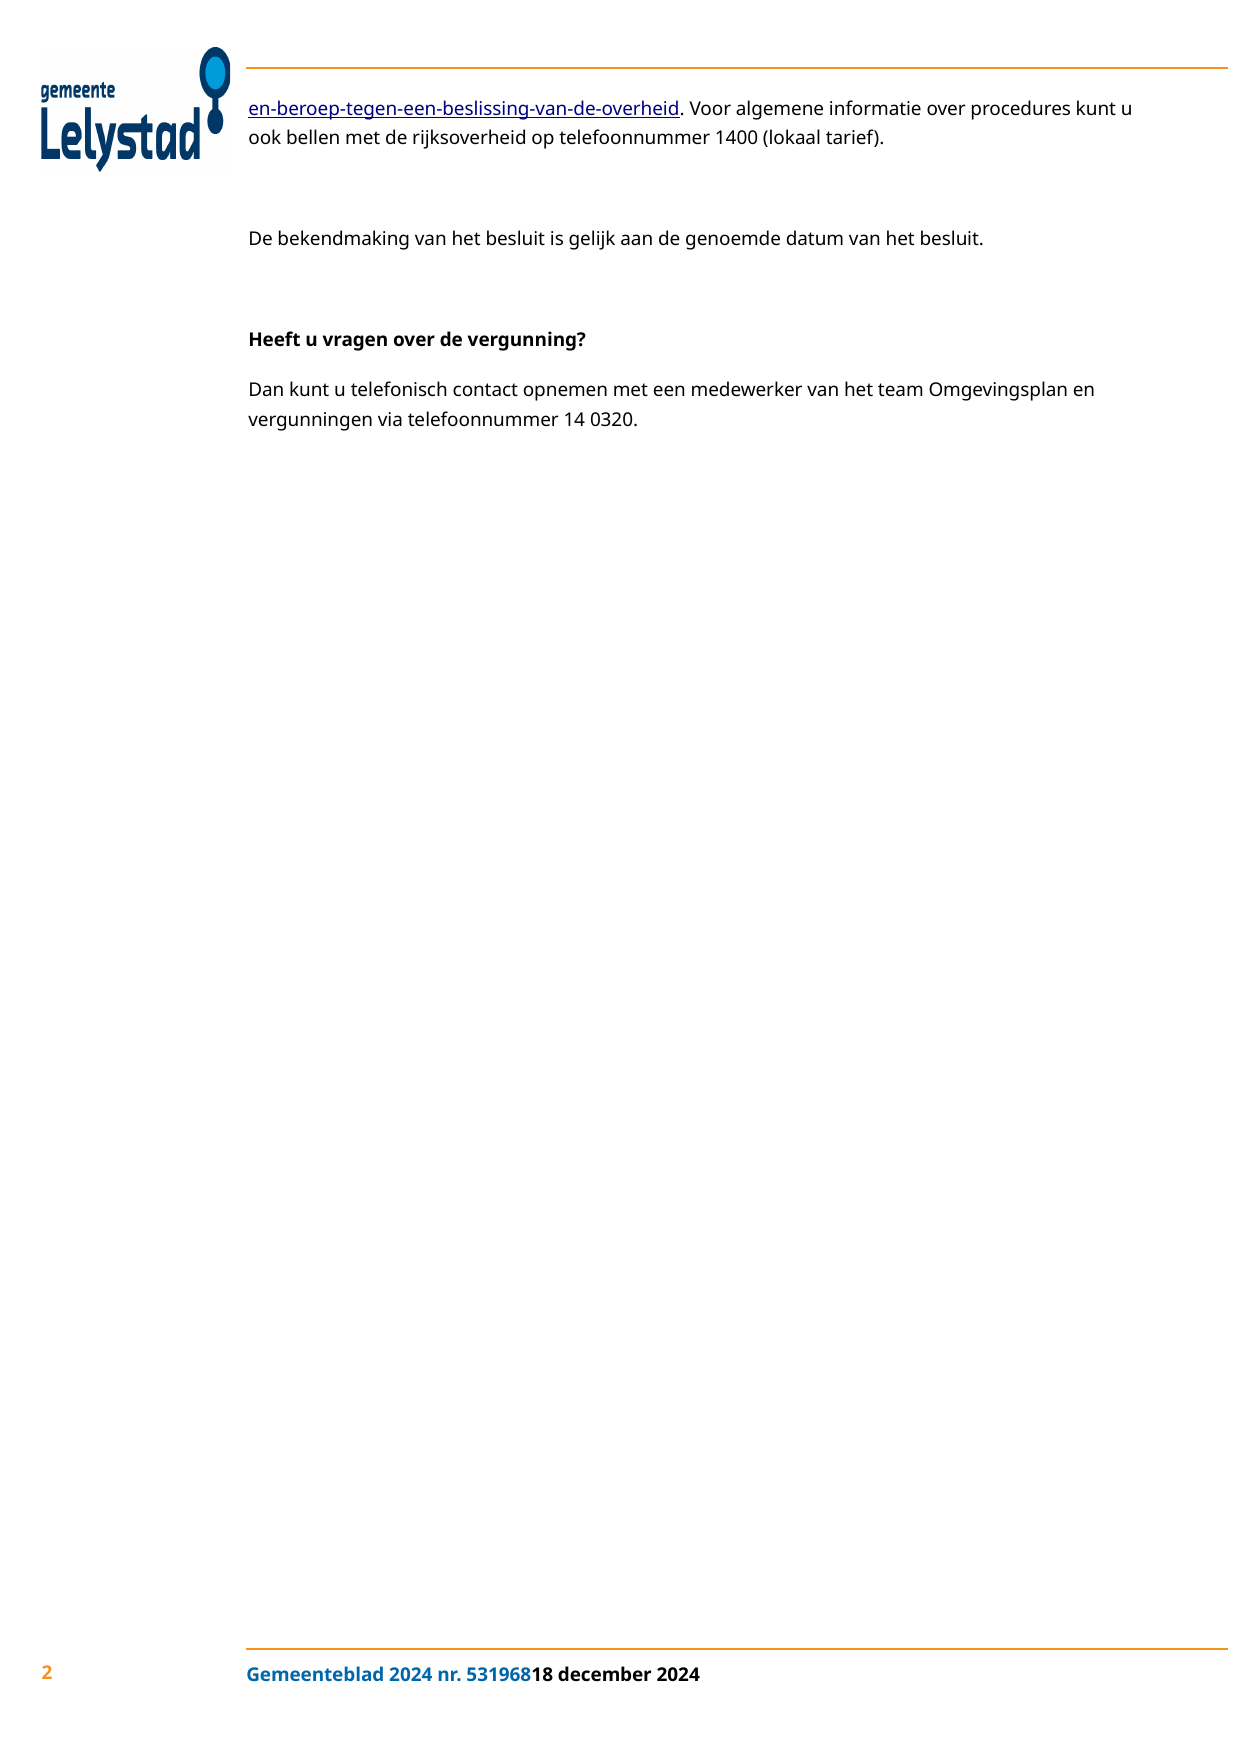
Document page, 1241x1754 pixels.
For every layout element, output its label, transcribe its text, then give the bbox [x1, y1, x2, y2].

text en-beroep-tegen-een-beslissing-van-de-overheid. Voor algemene informatie over procedures kunt u ook bellen met de rijksoverheid op telefoonnummer 1400 (lokaal tarief). [248, 95, 1152, 150]
picture [41, 47, 231, 172]
text Heeft u vragen over de vergunning? [248, 326, 1152, 352]
text Dan kunt u telefonisch contact opnemen met een medewerker van het team Omgevingsplan en vergunningen via telefoonnummer 14 0320. [248, 376, 1152, 432]
text De bekendmaking van het besluit is gelijk aan de genoemde datum van het besluit. [248, 225, 1152, 251]
